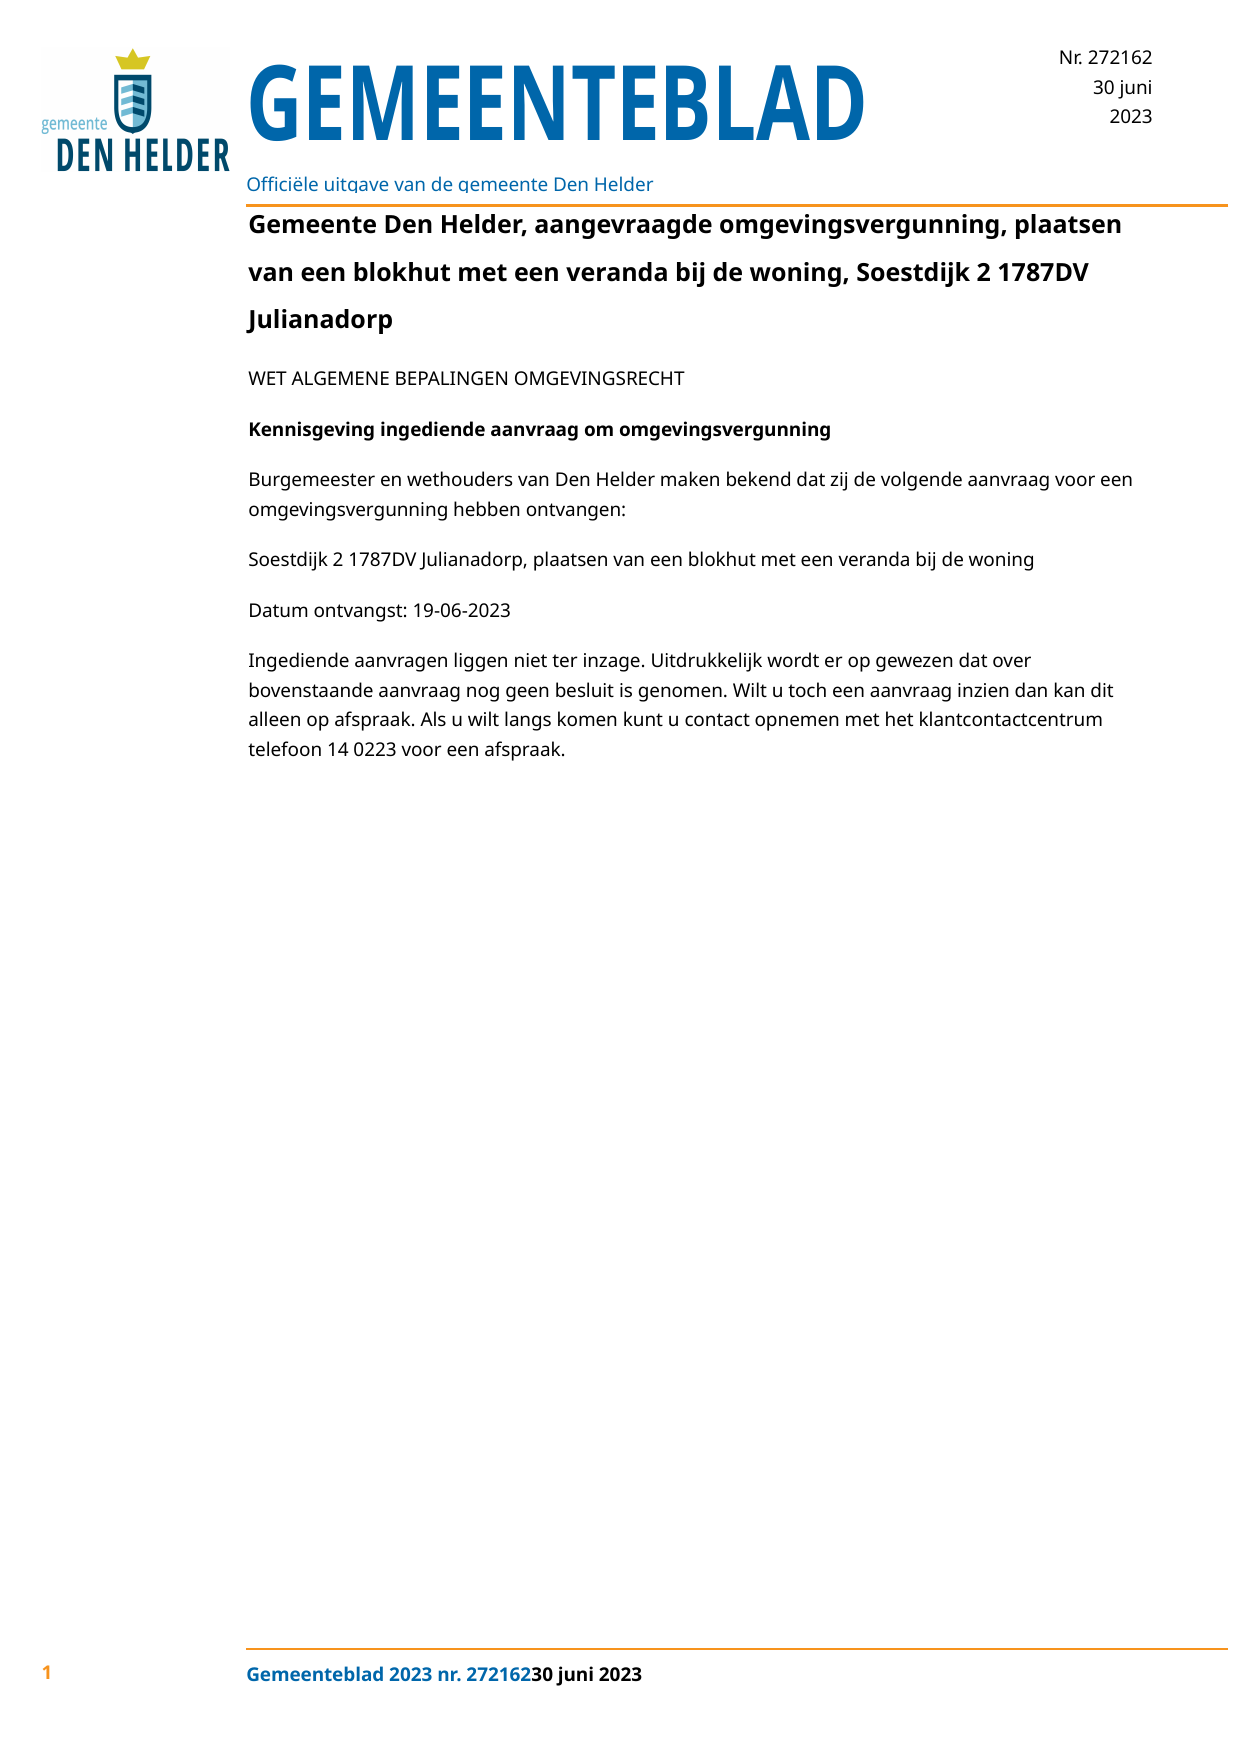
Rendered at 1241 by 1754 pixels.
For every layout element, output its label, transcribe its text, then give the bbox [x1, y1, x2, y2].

text Datum ontvangst: 19-06-2023 [248, 597, 1152, 622]
picture [41, 47, 231, 172]
picture [63, 144, 68, 165]
text Soestdijk 2 1787DV Julianadorp, plaatsen van een blokhut met een veranda bij de woning [248, 546, 1152, 572]
text Kennisgeving ingediende aanvraag om omgevingsvergunning [248, 416, 1152, 442]
picture [130, 157, 135, 172]
text WET ALGEMENE BEPALINGEN OMGEVINGSRECHT [248, 366, 1152, 391]
text Ingediende aanvragen liggen niet ter inzage. Uitdrukkelijk wordt er op gewezen dat over bovenstaande aanvraag nog geen besluit is genomen. Wilt u toch een aanvraag inzien dan kan dit alleen op afspraak. Als u wilt langs komen kunt u contact opnemen met het klantcontactcentrum telefoon 14 0223 voor een afspraak. [248, 647, 1152, 762]
picture [220, 160, 224, 172]
picture [100, 154, 106, 172]
text Burgemeester en wethouders van Den Helder maken bekend dat zij de volgende aanvraag voor een omgevingsvergunning hebben ontvangen: [248, 466, 1152, 522]
text Gemeente Den Helder, aangevraagde omgevingsvergunning, plaatsen van een blokhut met een veranda bij de woning, Soestdijk 2 1787DV Julianadorp [248, 207, 1152, 336]
picture [182, 144, 187, 165]
